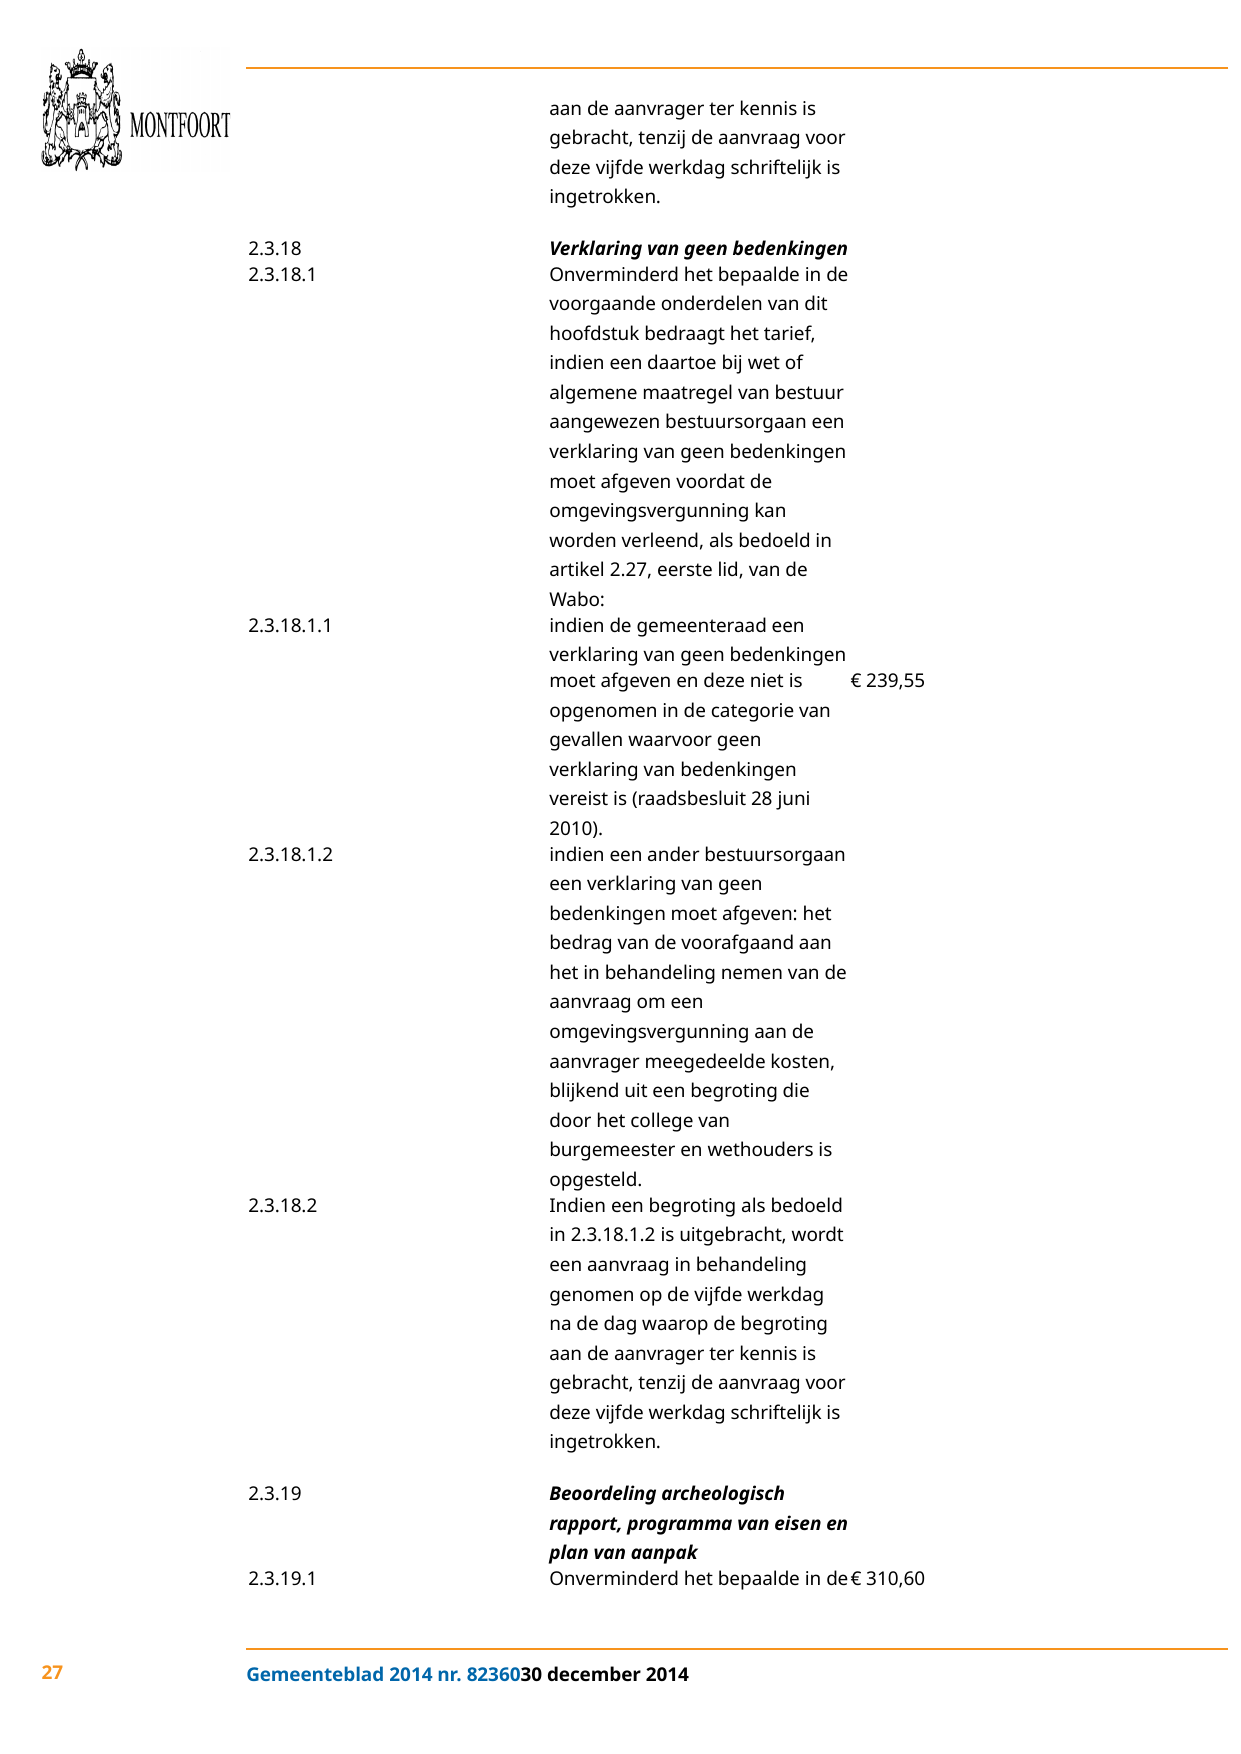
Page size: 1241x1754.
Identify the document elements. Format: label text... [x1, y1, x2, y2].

table_cell 2.3.18.1.2 [248, 841, 549, 1192]
table_cell Onverminderd het bepaalde in de voorgaande onderdelen van dit hoofdstuk bedraagt het tarief, indien een daartoe bij wet of algemene maatregel van bestuur aangewezen bestuursorgaan een verklaring van geen bedenkingen moet afgeven voordat de omgevingsvergunning kan worden verleend, als bedoeld in artikel 2.27, eerste lid, van de Wabo: [549, 261, 850, 612]
table_cell [850, 261, 1152, 612]
table_cell moet afgeven en deze niet is opgenomen in de categorie van gevallen waarvoor geen verklaring van bedenkingen vereist is (raadsbesluit 28 juni 2010). [549, 667, 850, 841]
table_cell Indien een begroting als bedoeld in 2.3.18.1.2 is uitgebracht, wordt een aanvraag in behandeling genomen op de vijfde werkdag na de dag waarop de begroting aan de aanvrager ter kennis is gebracht, tenzij de aanvraag voor deze vijfde werkdag schriftelijk is ingetrokken. [549, 1192, 850, 1454]
table_cell Onverminderd het bepaalde in de [549, 1565, 850, 1591]
table_cell indien een ander bestuursorgaan een verklaring van geen bedenkingen moet afgeven: het bedrag van de voorafgaand aan het in behandeling nemen van de aanvraag om een omgevingsvergunning aan de aanvrager meegedeelde kosten, blijkend uit een begroting die door het college van burgemeester en wethouders is opgesteld. [549, 841, 850, 1192]
table_cell 2.3.18.2 [248, 1192, 549, 1454]
table_cell [850, 612, 1152, 667]
table_cell [248, 1454, 549, 1480]
table_cell 2.3.18 [248, 235, 549, 261]
table_cell [549, 1454, 850, 1480]
table_cell Verklaring van geen bedenkingen [549, 235, 850, 261]
table_cell € 310,60 [850, 1565, 1152, 1591]
table_cell [850, 841, 1152, 1192]
table_cell [850, 1454, 1152, 1480]
table_cell 2.3.19.1 [248, 1565, 549, 1591]
table_cell 2.3.18.1.1 [248, 612, 549, 667]
table_cell [850, 235, 1152, 261]
table_cell [850, 209, 1152, 235]
picture [41, 47, 231, 172]
table_cell Beoordeling archeologisch rapport, programma van eisen en plan van aanpak [549, 1480, 850, 1565]
table_cell [850, 95, 1152, 209]
table_cell 2.3.18.1 [248, 261, 549, 612]
table_cell [850, 1192, 1152, 1454]
table_cell indien de gemeenteraad een verklaring van geen bedenkingen [549, 612, 850, 667]
table_cell [248, 667, 549, 841]
table_cell [549, 209, 850, 235]
table_cell [248, 95, 549, 209]
table_cell € 239,55 [850, 667, 1152, 841]
table_cell aan de aanvrager ter kennis is gebracht, tenzij de aanvraag voor deze vijfde werkdag schriftelijk is ingetrokken. [549, 95, 850, 209]
table_cell [850, 1480, 1152, 1565]
table_cell 2.3.19 [248, 1480, 549, 1565]
table_cell [248, 209, 549, 235]
